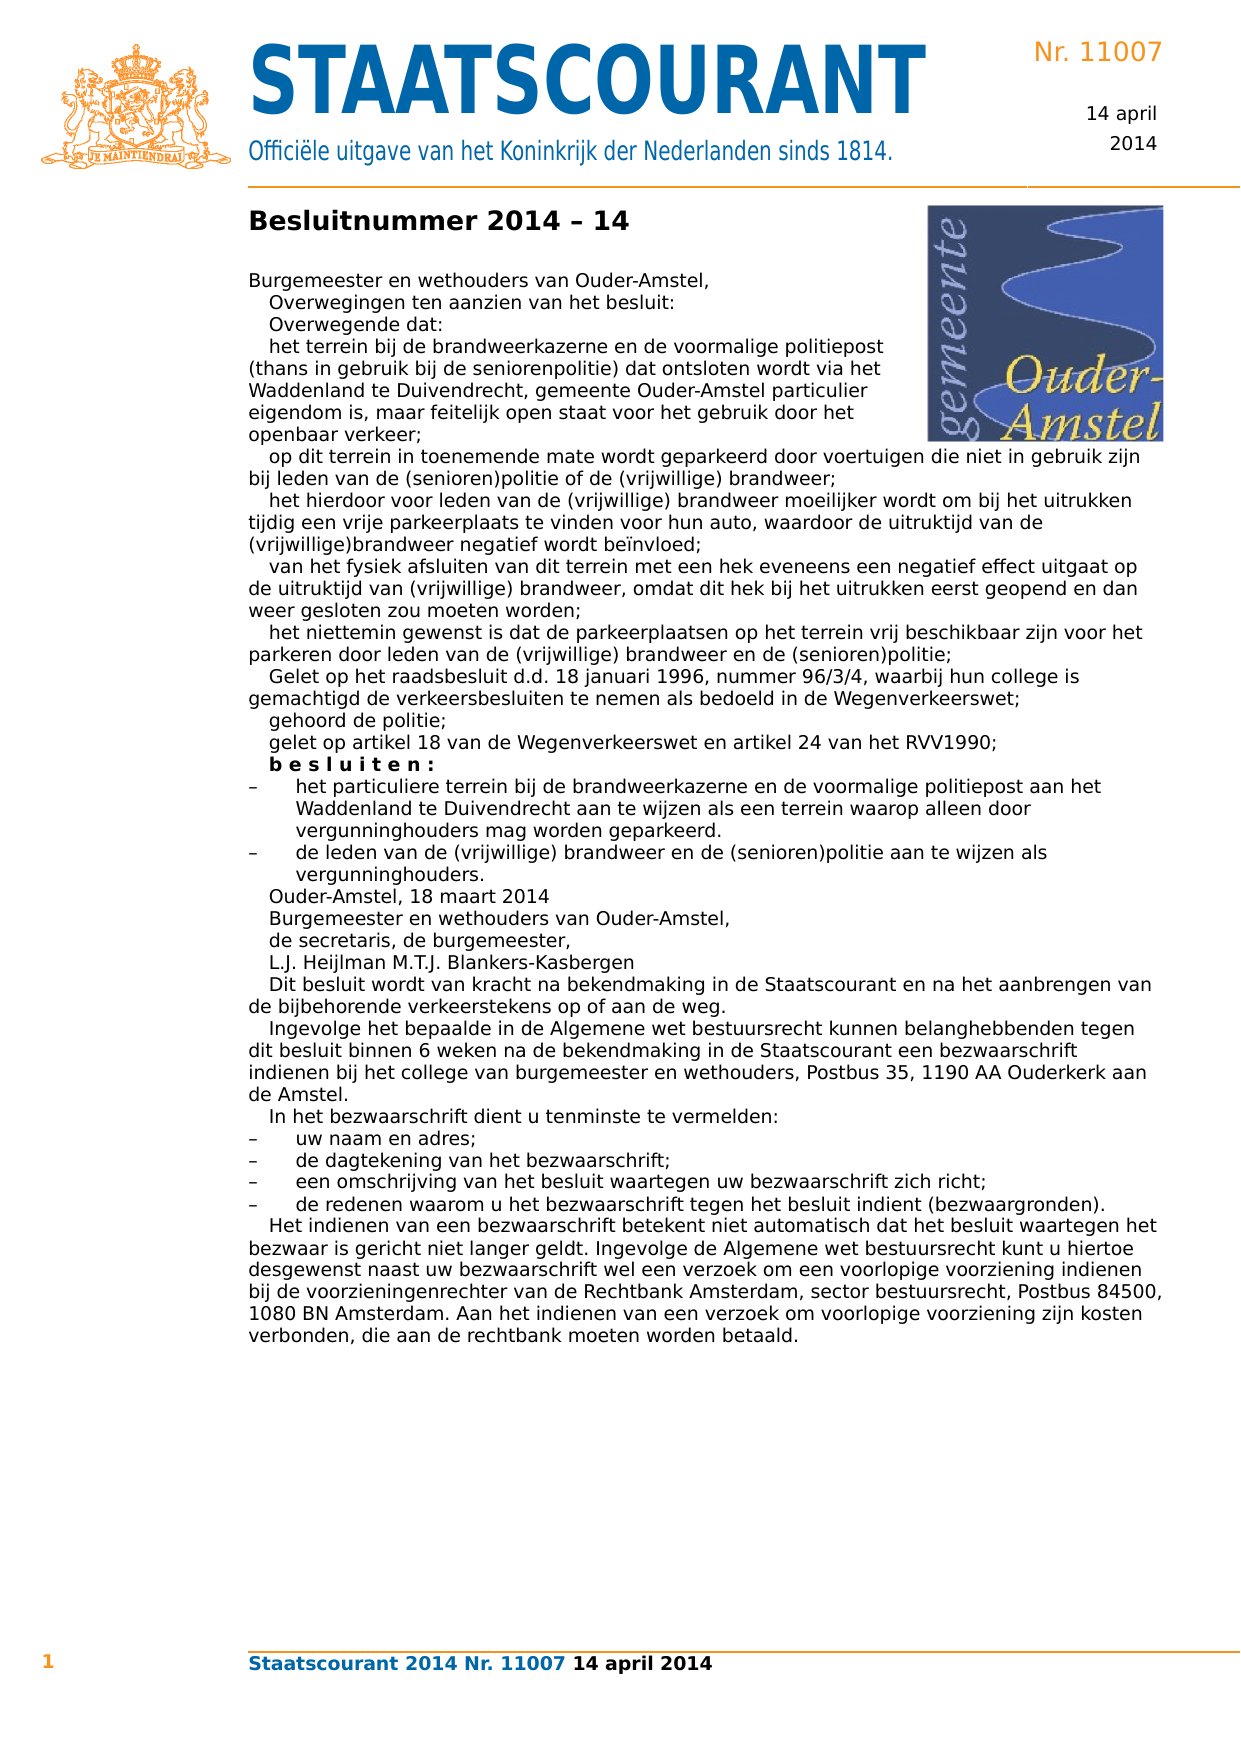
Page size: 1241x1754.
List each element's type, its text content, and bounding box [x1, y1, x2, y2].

text Burgemeester en wethouders van Ouder-Amstel, [248, 270, 927, 292]
text het terrein bij de brandweerkazerne en de voormalige politiepost (thans in gebruik bij de seniorenpolitie) dat ontsloten wordt via het Waddenland te Duivendrecht, gemeente Ouder-Amstel particulier eigendom is, maar feitelijk open staat voor het gebruik door het openbaar verkeer; [248, 336, 1163, 446]
text Het indienen van een bezwaarschrift betekent niet automatisch dat het besluit waartegen het bezwaar is gericht niet langer geldt. Ingevolge de Algemene wet bestuursrecht kunt u hiertoe desgewenst naast uw bezwaarschrift wel een verzoek om een voorlopige voorziening indienen bij de voorzieningenrechter van de Rechtbank Amsterdam, sector bestuursrecht, Postbus 84500, 1080 BN Amsterdam. Aan het indienen van een verzoek om voorlopige voorziening zijn kosten verbonden, die aan de rechtbank moeten worden betaald. [248, 1215, 1163, 1347]
text Overwegingen ten aanzien van het besluit: [248, 292, 927, 314]
text L.J. Heijlman M.T.J. Blankers-Kasbergen [248, 952, 1163, 974]
text de secretaris, de burgemeester, [248, 930, 1163, 952]
list de redenen waarom u het bezwaarschrift tegen het besluit indient (bezwaargronden). [248, 1193, 1163, 1215]
text het niettemin gewenst is dat de parkeerplaatsen op het terrein vrij beschikbaar zijn voor het parkeren door leden van de (vrijwillige) brandweer en de (senioren)politie; [248, 622, 1163, 666]
text op dit terrein in toenemende mate wordt geparkeerd door voertuigen die niet in gebruik zijn bij leden van de (senioren)politie of de (vrijwillige) brandweer; [248, 446, 1163, 490]
list het particuliere terrein bij de brandweerkazerne en de voormalige politiepost aan het Waddenland te Duivendrecht aan te wijzen als een terrein waarop alleen door vergunninghouders mag worden geparkeerd. [248, 776, 1163, 842]
picture [927, 205, 1164, 442]
text Overwegende dat: [248, 314, 927, 336]
list de dagtekening van het bezwaarschrift; [248, 1149, 1163, 1171]
list uw naam en adres; [248, 1127, 1163, 1149]
text gehoord de politie; [248, 710, 1163, 732]
text Ingevolge het bepaalde in de Algemene wet bestuursrecht kunnen belanghebbenden tegen dit besluit binnen 6 weken na de bekendmaking in de Staatscourant een bezwaarschrift indienen bij het college van burgemeester en wethouders, Postbus 35, 1190 AA Ouderkerk aan de Amstel. [248, 1018, 1163, 1106]
text Burgemeester en wethouders van Ouder-Amstel, [248, 908, 1163, 930]
subtitle Besluitnummer 2014 – 14 [248, 206, 927, 237]
text Dit besluit wordt van kracht na bekendmaking in de Staatscourant en na het aanbrengen van de bijbehorende verkeerstekens op of aan de weg. [248, 974, 1163, 1018]
text gelet op artikel 18 van de Wegenverkeerswet en artikel 24 van het RVV1990; [248, 732, 1163, 754]
text In het bezwaarschrift dient u tenminste te vermelden: [248, 1106, 1163, 1127]
text Gelet op het raadsbesluit d.d. 18 januari 1996, nummer 96/3/4, waarbij hun college is gemachtigd de verkeersbesluiten te nemen als bedoeld in de Wegenverkeerswet; [248, 666, 1163, 710]
text van het fysiek afsluiten van dit terrein met een hek eveneens een negatief effect uitgaat op de uitruktijd van (vrijwillige) brandweer, omdat dit hek bij het uitrukken eerst geopend en dan weer gesloten zou moeten worden; [248, 556, 1163, 622]
text b e s l u i t e n : [248, 754, 1163, 776]
text Ouder-Amstel, 18 maart 2014 [248, 886, 1163, 908]
list de leden van de (vrijwillige) brandweer en de (senioren)politie aan te wijzen als vergunninghouders. [248, 842, 1163, 886]
picture [41, 44, 231, 169]
list een omschrijving van het besluit waartegen uw bezwaarschrift zich richt; [248, 1171, 1163, 1193]
text het hierdoor voor leden van de (vrijwillige) brandweer moeilijker wordt om bij het uitrukken tijdig een vrije parkeerplaats te vinden voor hun auto, waardoor de uitruktijd van de (vrijwillige)brandweer negatief wordt beïnvloed; [248, 490, 1163, 556]
